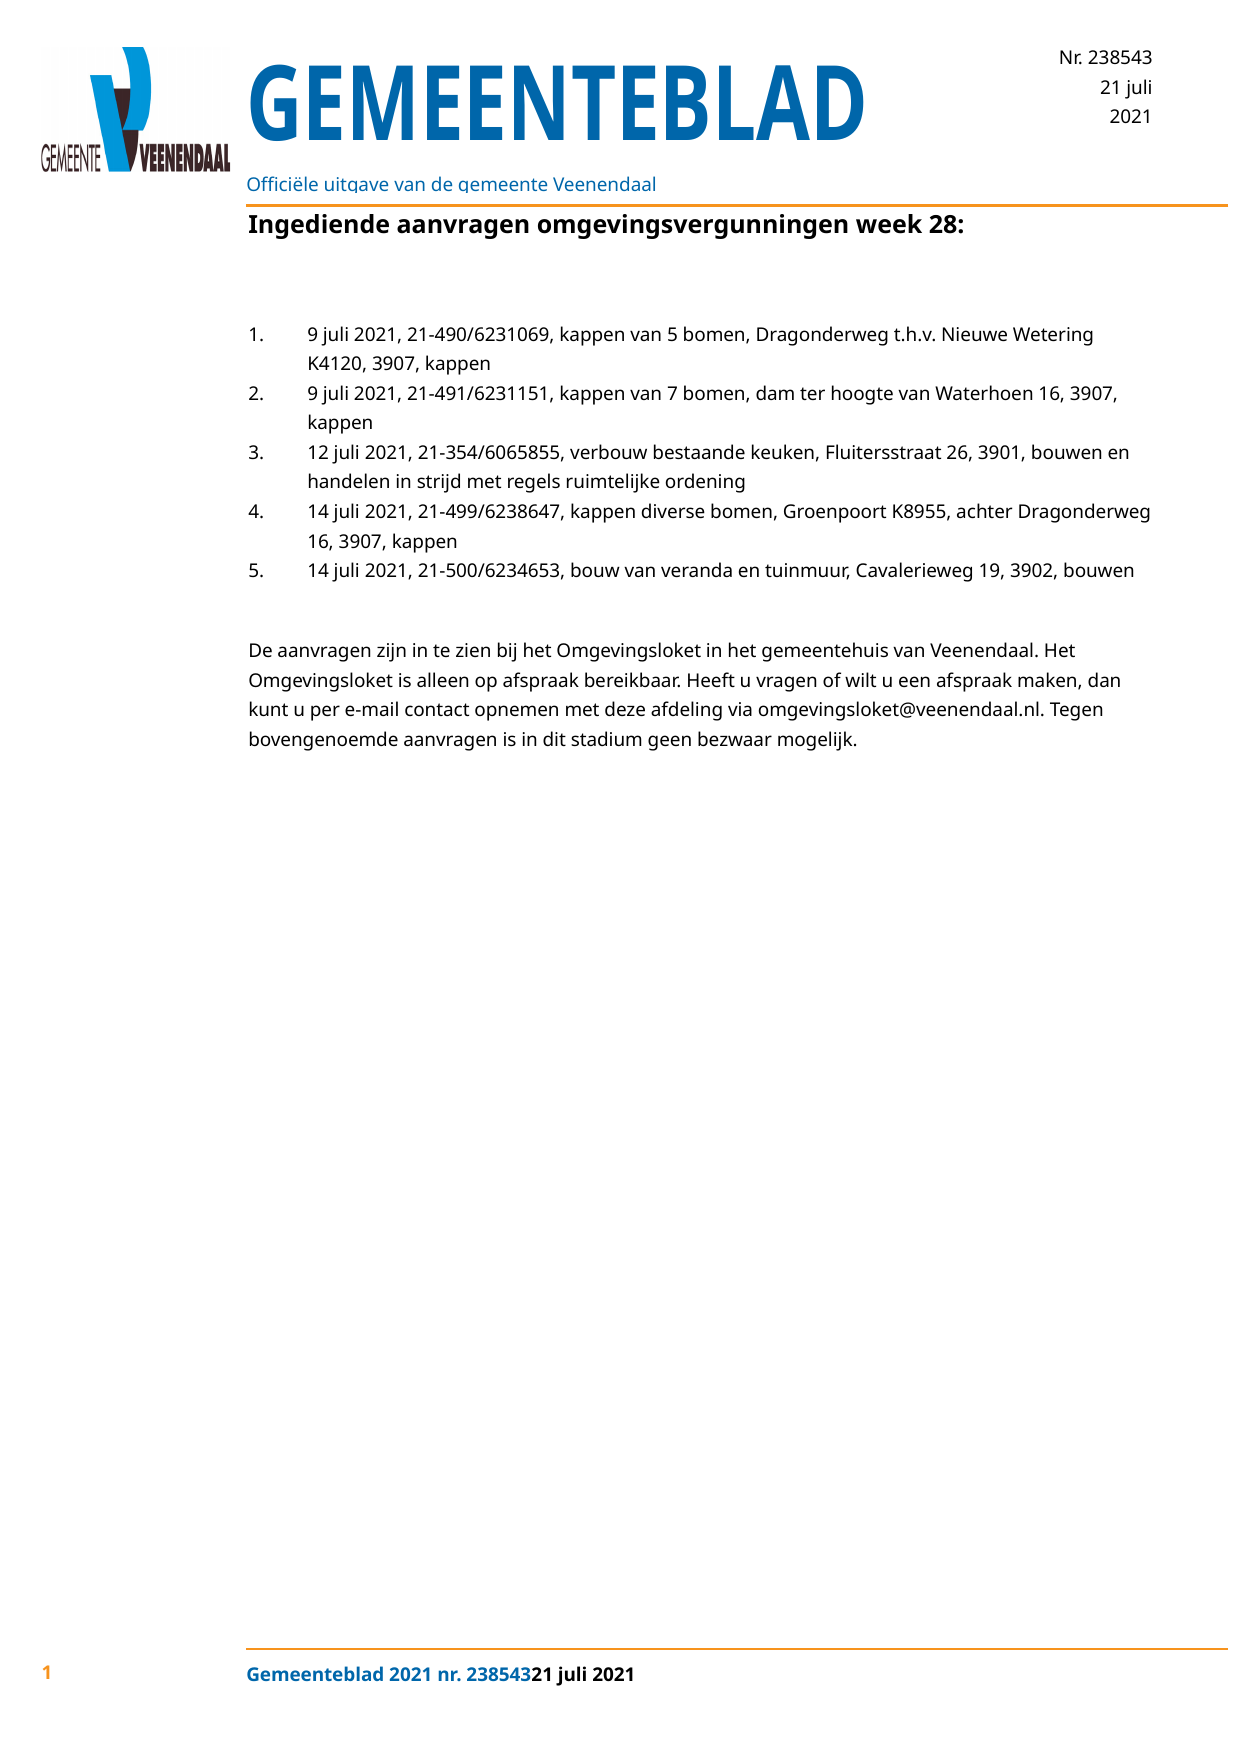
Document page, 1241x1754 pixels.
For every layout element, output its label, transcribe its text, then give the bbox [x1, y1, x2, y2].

picture [123, 47, 231, 172]
picture [41, 47, 130, 172]
list 14 juli 2021, 21-500/6234653, bouw van veranda en tuinmuur, Cavalerieweg 19, 3902, bouwen [248, 557, 1152, 583]
list 9 juli 2021, 21-490/6231069, kappen van 5 bomen, Dragonderweg t.h.v. Nieuwe Wetering K4120, 3907, kappen [248, 321, 1152, 376]
text Ingediende aanvragen omgevingsvergunningen week 28: [248, 207, 1152, 241]
text De aanvragen zijn in te zien bij het Omgevingsloket in het gemeentehuis van Veenendaal. Het Omgevingsloket is alleen op afspraak bereikbaar. Heeft u vragen of wilt u een afspraak maken, dan kunt u per e-mail contact opnemen met deze afdeling via omgevingsloket@veenendaal.nl. Tegen bovengenoemde aanvragen is in dit stadium geen bezwaar mogelijk. [248, 637, 1152, 752]
list 9 juli 2021, 21-491/6231151, kappen van 7 bomen, dam ter hoogte van Waterhoen 16, 3907, kappen [248, 380, 1152, 435]
list 14 juli 2021, 21-499/6238647, kappen diverse bomen, Groenpoort K8955, achter Dragonderweg 16, 3907, kappen [248, 498, 1152, 553]
list 12 juli 2021, 21-354/6065855, verbouw bestaande keuken, Fluitersstraat 26, 3901, bouwen en handelen in strijd met regels ruimtelijke ordening [248, 439, 1152, 494]
